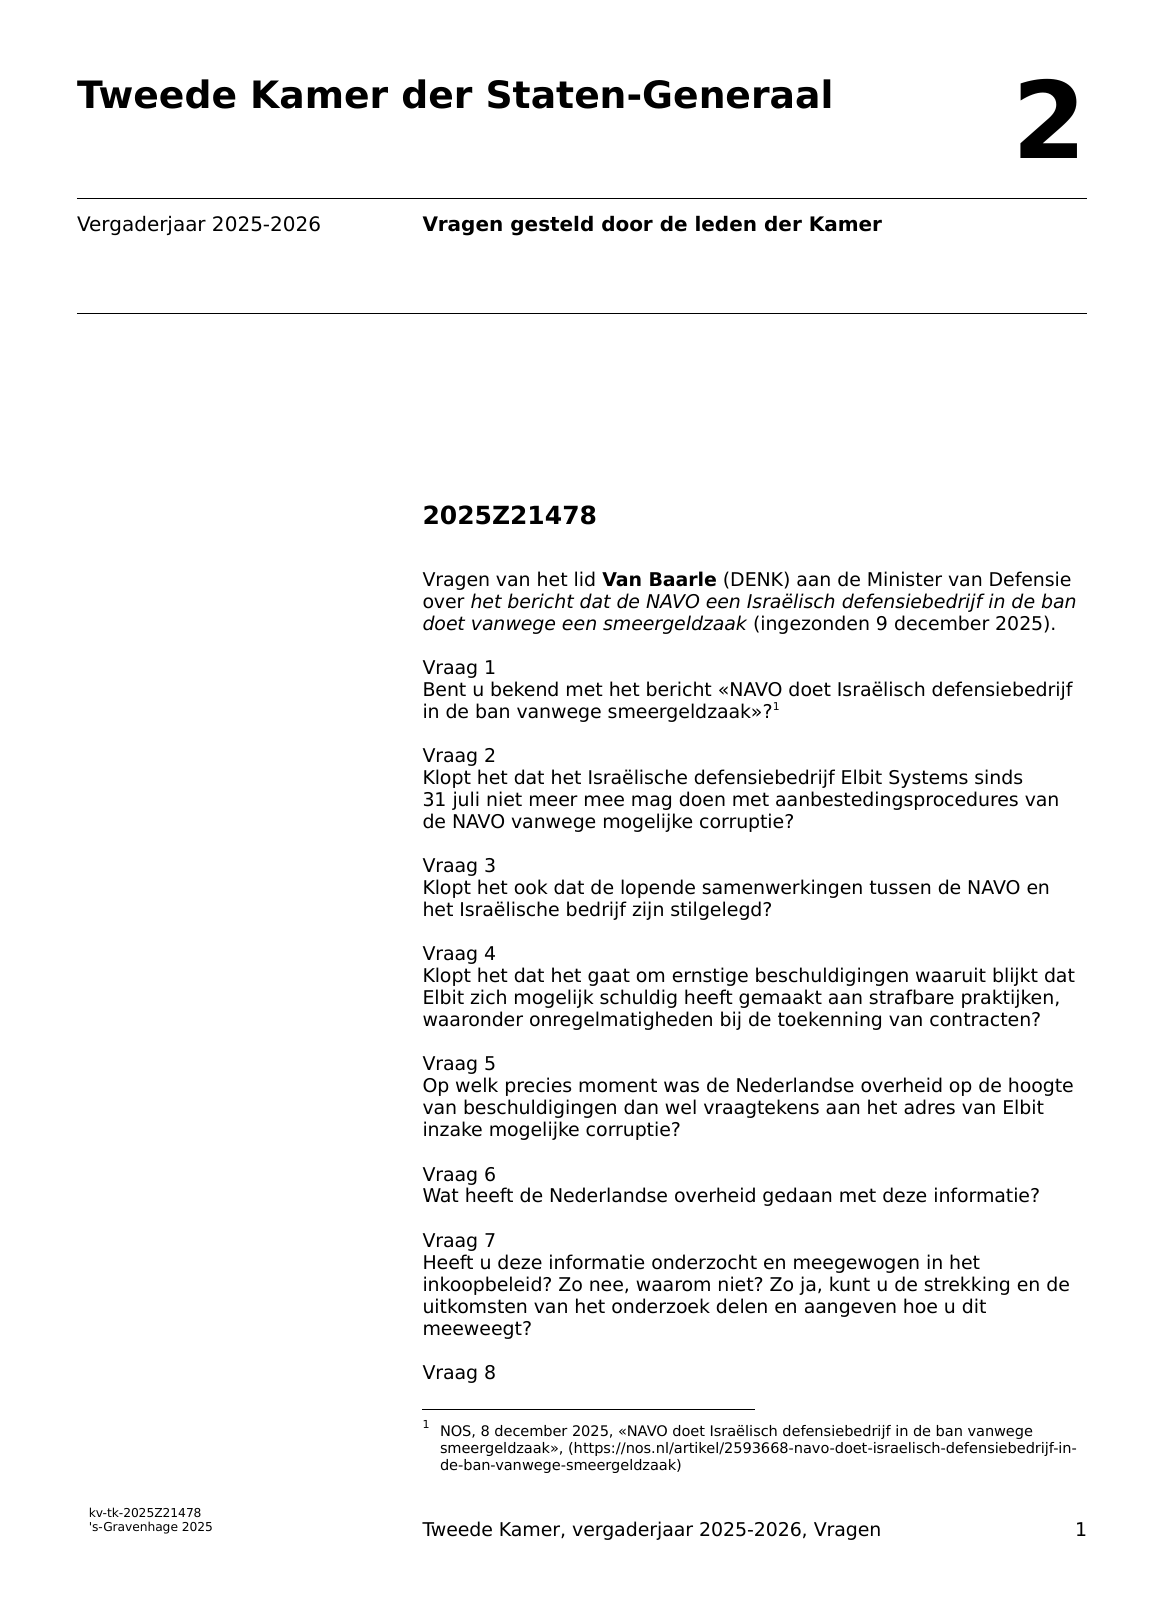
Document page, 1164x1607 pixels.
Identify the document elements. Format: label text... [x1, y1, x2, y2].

text Heeft u deze informatie onderzocht en meegewogen in het inkoopbeleid? Zo nee, waarom niet? Zo ja, kunt u de strekking en de uitkomsten van het onderzoek delen en aangeven hoe u dit meeweegt? [422, 1252, 1087, 1339]
text Vraag 1 [422, 657, 1087, 679]
text Vraag 8 [422, 1362, 1087, 1384]
table_cell Vergaderjaar 2025-2026 [77, 199, 422, 313]
text kv-tk-2025Z21478 [88, 1506, 323, 1520]
text 's-Gravenhage 2025 [88, 1520, 323, 1534]
table_cell Vragen gesteld door de leden der Kamer [422, 199, 1087, 313]
text 2025Z21478 [422, 501, 1087, 531]
text Bent u bekend met het bericht «NAVO doet Israëlisch defensiebedrijf in de ban vanwege smeergeldzaak»? [422, 679, 1087, 723]
text Vraag 5 [422, 1053, 1087, 1075]
text Vraag 2 [422, 745, 1087, 767]
text Vraag 4 [422, 943, 1087, 965]
text Klopt het ook dat de lopende samenwerkingen tussen de NAVO en het Israëlische bedrijf zijn stilgelegd? [422, 877, 1087, 921]
table_header 2 [886, 59, 1087, 198]
text Klopt het dat het Israëlische defensiebedrijf Elbit Systems sinds 31 juli niet meer mee mag doen met aanbestedingsprocedures van de NAVO vanwege mogelijke corruptie? [422, 767, 1087, 833]
text NOS, 8 december 2025, «NAVO doet Israëlisch defensiebedrijf in de ban vanwege smeergeldzaak», (https://nos.nl/artikel/2593668-navo-doet-israelisch-defensiebedrijf-in-de-ban-vanwege-smeergeldzaak) [422, 1418, 1087, 1474]
text Vraag 6 [422, 1163, 1087, 1185]
text Vragen van het lid Van Baarle (DENK) aan de Minister van Defensie over het bericht dat de NAVO een Israëlisch defensiebedrijf in de ban doet vanwege een smeergeldzaak (ingezonden 9 december 2025). [422, 569, 1087, 635]
table_header Tweede Kamer der Staten-Generaal [77, 59, 886, 198]
text Vraag 7 [422, 1229, 1087, 1252]
text Vraag 3 [422, 855, 1087, 877]
text Op welk precies moment was de Nederlandse overheid op de hoogte van beschuldigingen dan wel vraagtekens aan het adres van Elbit inzake mogelijke corruptie? [422, 1075, 1087, 1141]
text Wat heeft de Nederlandse overheid gedaan met deze informatie? [422, 1185, 1087, 1207]
text Klopt het dat het gaat om ernstige beschuldigingen waaruit blijkt dat Elbit zich mogelijk schuldig heeft gemaakt aan strafbare praktijken, waaronder onregelmatigheden bij de toekenning van contracten? [422, 965, 1087, 1031]
